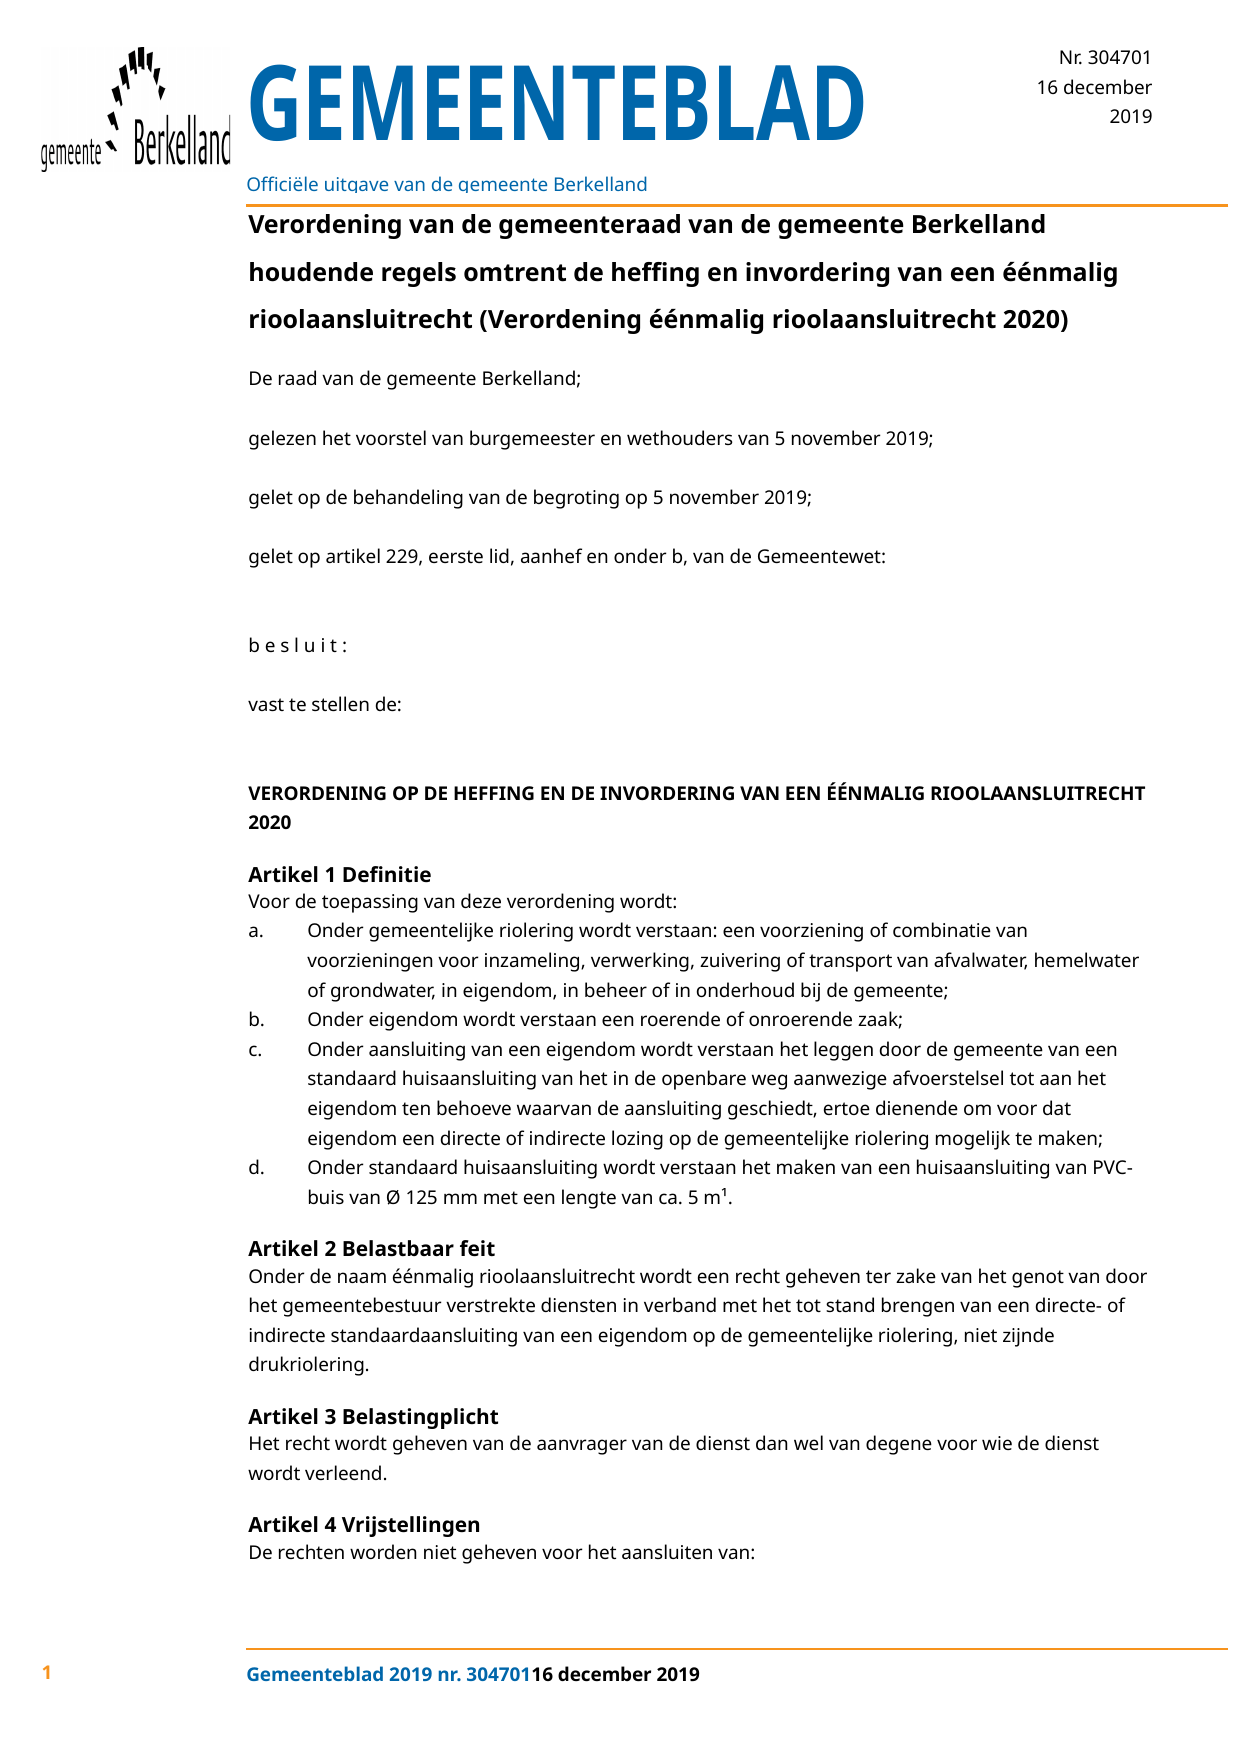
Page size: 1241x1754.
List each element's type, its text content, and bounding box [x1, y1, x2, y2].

list Onder gemeentelijke riolering wordt verstaan: een voorziening of combinatie van voorzieningen voor inzameling, verwerking, zuivering of transport van afvalwater, hemelwater of grondwater, in eigendom, in beheer of in onderhoud bij de gemeente; [248, 918, 1152, 1003]
text Voor de toepassing van deze verordening wordt: [248, 888, 1152, 914]
text gelet op de behandeling van de begroting op 5 november 2019; [248, 484, 1152, 509]
text gelezen het voorstel van burgemeester en wethouders van 5 november 2019; [248, 425, 1152, 450]
text Verordening van de gemeenteraad van de gemeente Berkelland houdende regels omtrent de heffing en invordering van een éénmalig rioolaansluitrecht (Verordening éénmalig rioolaansluitrecht 2020) [248, 207, 1152, 336]
list Onder standaard huisaansluiting wordt verstaan het maken van een huisaansluiting van PVC-buis van Ø 125 mm met een lengte van ca. 5 m¹. [248, 1154, 1152, 1210]
list Onder eigendom wordt verstaan een roerende of onroerende zaak; [248, 1006, 1152, 1032]
text Artikel 2 Belastbaar feit [248, 1234, 1152, 1263]
text Artikel 4 Vrijstellingen [248, 1510, 1152, 1539]
text De raad van de gemeente Berkelland; [248, 366, 1152, 391]
text Het recht wordt geheven van de aanvrager van de dienst dan wel van degene voor wie de dienst wordt verleend. [248, 1430, 1152, 1486]
text Onder de naam éénmalig rioolaansluitrecht wordt een recht geheven ter zake van het genot van door het gemeentebestuur verstrekte diensten in verband met het tot stand brengen van een directe- of indirecte standaardaansluiting van een eigendom op de gemeentelijke riolering, niet zijnde drukriolering. [248, 1263, 1152, 1377]
text Artikel 3 Belastingplicht [248, 1402, 1152, 1430]
text De rechten worden niet geheven voor het aansluiten van: [248, 1539, 1152, 1564]
list Onder aansluiting van een eigendom wordt verstaan het leggen door de gemeente van een standaard huisaansluiting van het in de openbare weg aanwezige afvoerstelsel tot aan het eigendom ten behoeve waarvan de aansluiting geschiedt, ertoe dienende om voor dat eigendom een directe of indirecte lozing op de gemeentelijke riolering mogelijk te maken; [248, 1036, 1152, 1151]
text gelet op artikel 229, eerste lid, aanhef en onder b, van de Gemeentewet: [248, 543, 1152, 569]
text b e s l u i t : [248, 632, 1152, 657]
text VERORDENING OP DE HEFFING EN DE INVORDERING VAN EEN ÉÉNMALIG RIOOLAANSLUITRECHT 2020 [248, 780, 1152, 835]
picture [41, 47, 231, 172]
text Artikel 1 Definitie [248, 860, 1152, 888]
text vast te stellen de: [248, 691, 1152, 717]
